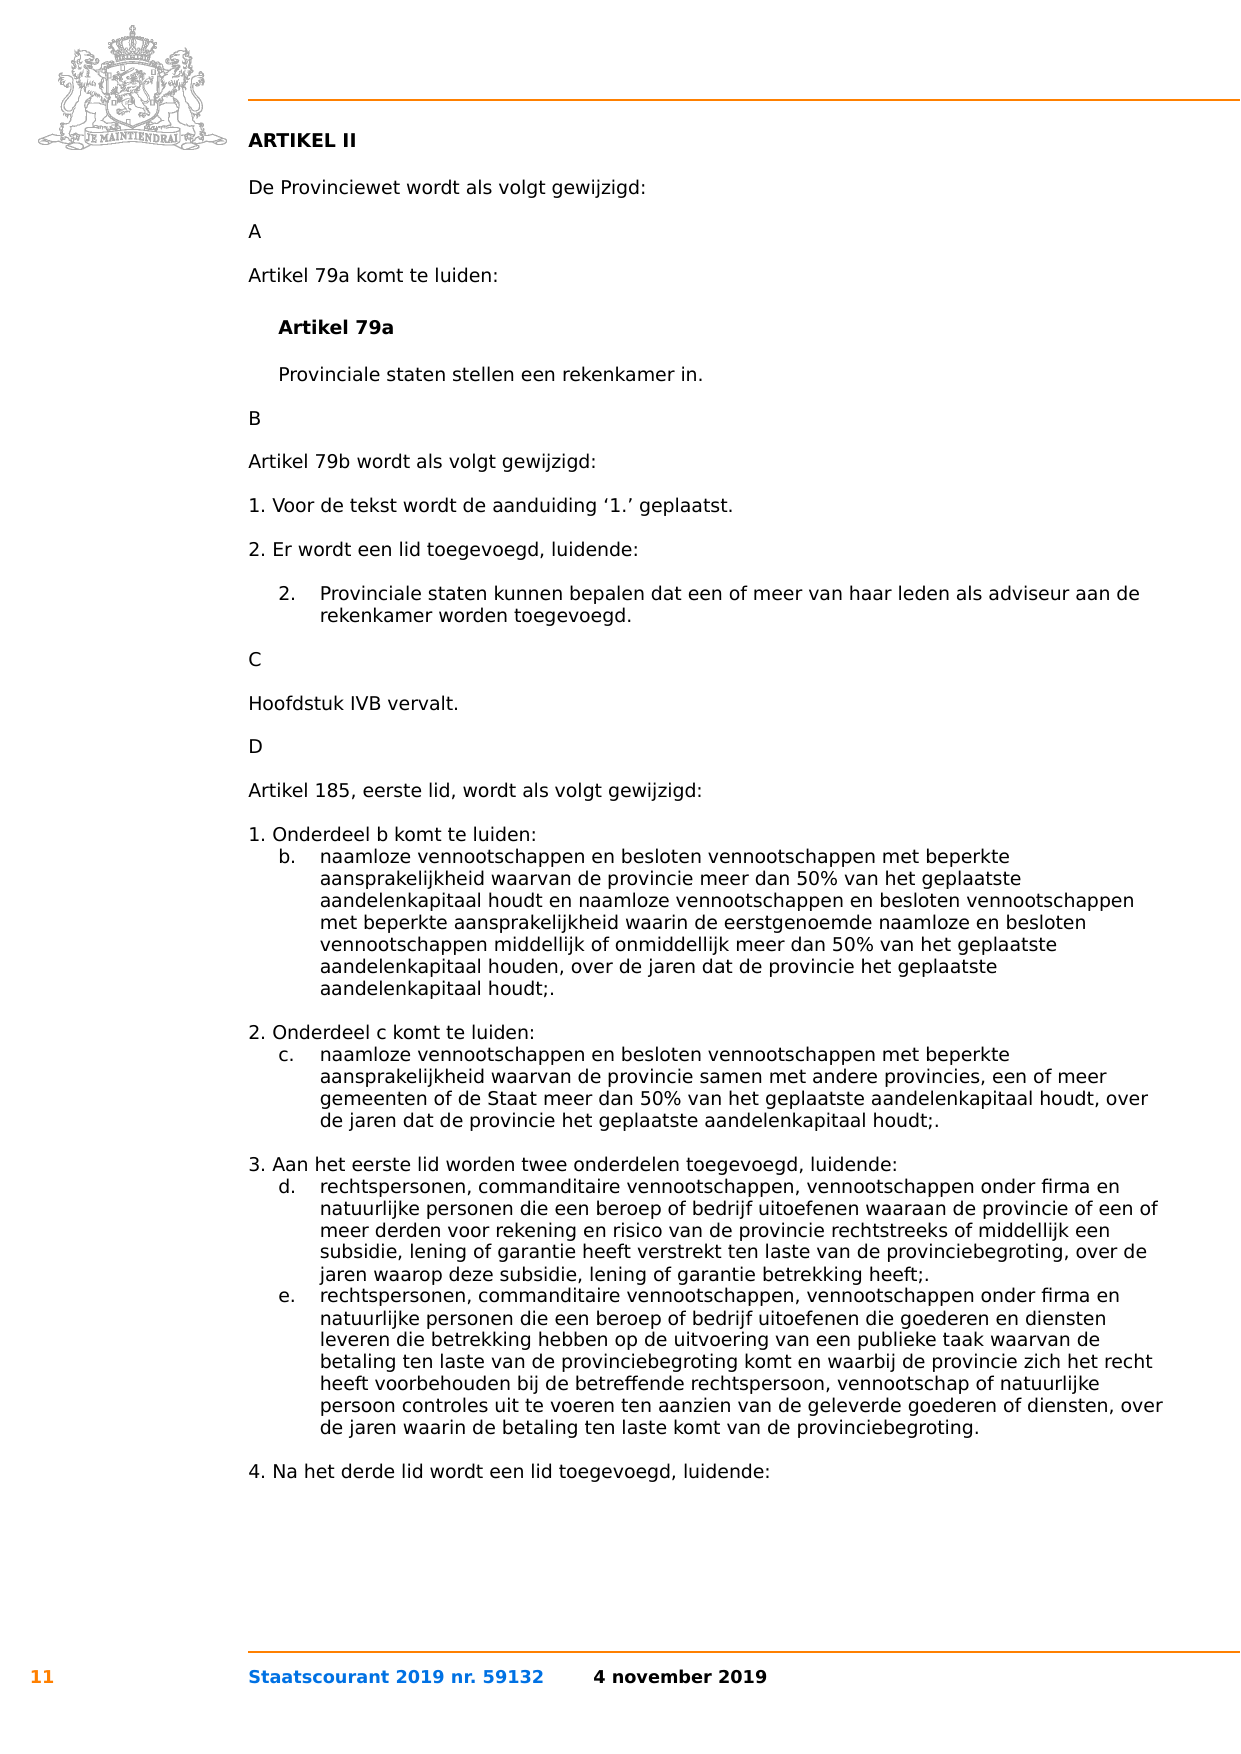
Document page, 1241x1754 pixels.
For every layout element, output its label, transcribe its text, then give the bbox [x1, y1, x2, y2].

text 2. Er wordt een lid toegevoegd, luidende: [248, 539, 1163, 561]
text Artikel 79b wordt als volgt gewijzigd: [248, 451, 1163, 473]
text C [248, 649, 1163, 671]
text Provinciale staten stellen een rekenkamer in. [278, 363, 1163, 386]
subtitle ARTIKEL II [248, 130, 1163, 152]
text D [248, 736, 1163, 758]
picture [38, 25, 227, 150]
text d. rechtspersonen, commanditaire vennootschappen, vennootschappen onder firma en natuurlijke personen die een beroep of bedrijf uitoefenen waaraan de provincie of een of meer derden voor rekening en risico van de provincie rechtstreeks of middellijk een subsidie, lening of garantie heeft verstrekt ten laste van de provinciebegroting, over de jaren waarop deze subsidie, lening of garantie betrekking heeft;. [278, 1176, 1163, 1285]
text Artikel 79a komt te luiden: [248, 264, 1163, 287]
text 2. Provinciale staten kunnen bepalen dat een of meer van haar leden als adviseur aan de rekenkamer worden toegevoegd. [278, 583, 1163, 627]
text 3. Aan het eerste lid worden twee onderdelen toegevoegd, luidende: [248, 1153, 1163, 1176]
text 2. Onderdeel c komt te luiden: [248, 1022, 1163, 1044]
text De Provinciewet wordt als volgt gewijzigd: [248, 177, 1163, 199]
text c. naamloze vennootschappen en besloten vennootschappen met beperkte aansprakelijkheid waarvan de provincie samen met andere provincies, een of meer gemeenten of de Staat meer dan 50% van het geplaatste aandelenkapitaal houdt, over de jaren dat de provincie het geplaatste aandelenkapitaal houdt;. [278, 1044, 1163, 1132]
text e. rechtspersonen, commanditaire vennootschappen, vennootschappen onder firma en natuurlijke personen die een beroep of bedrijf uitoefenen die goederen en diensten leveren die betrekking hebben op de uitvoering van een publieke taak waarvan de betaling ten laste van de provinciebegroting komt en waarbij de provincie zich het recht heeft voorbehouden bij de betreffende rechtspersoon, vennootschap of natuurlijke persoon controles uit te voeren ten aanzien van de geleverde goederen of diensten, over de jaren waarin de betaling ten laste komt van de provinciebegroting. [278, 1285, 1163, 1439]
subtitle Artikel 79a [278, 317, 1163, 338]
text b. naamloze vennootschappen en besloten vennootschappen met beperkte aansprakelijkheid waarvan de provincie meer dan 50% van het geplaatste aandelenkapitaal houdt en naamloze vennootschappen en besloten vennootschappen met beperkte aansprakelijkheid waarin de eerstgenoemde naamloze en besloten vennootschappen middellijk of onmiddellijk meer dan 50% van het geplaatste aandelenkapitaal houden, over de jaren dat de provincie het geplaatste aandelenkapitaal houdt;. [278, 846, 1163, 1000]
text Hoofdstuk IVB vervalt. [248, 692, 1163, 714]
text 1. Voor de tekst wordt de aanduiding ‘1.’ geplaatst. [248, 495, 1163, 517]
text 4. Na het derde lid wordt een lid toegevoegd, luidende: [248, 1461, 1163, 1483]
text Artikel 185, eerste lid, wordt als volgt gewijzigd: [248, 780, 1163, 802]
text B [248, 407, 1163, 429]
text A [248, 221, 1163, 243]
text 1. Onderdeel b komt te luiden: [248, 824, 1163, 846]
